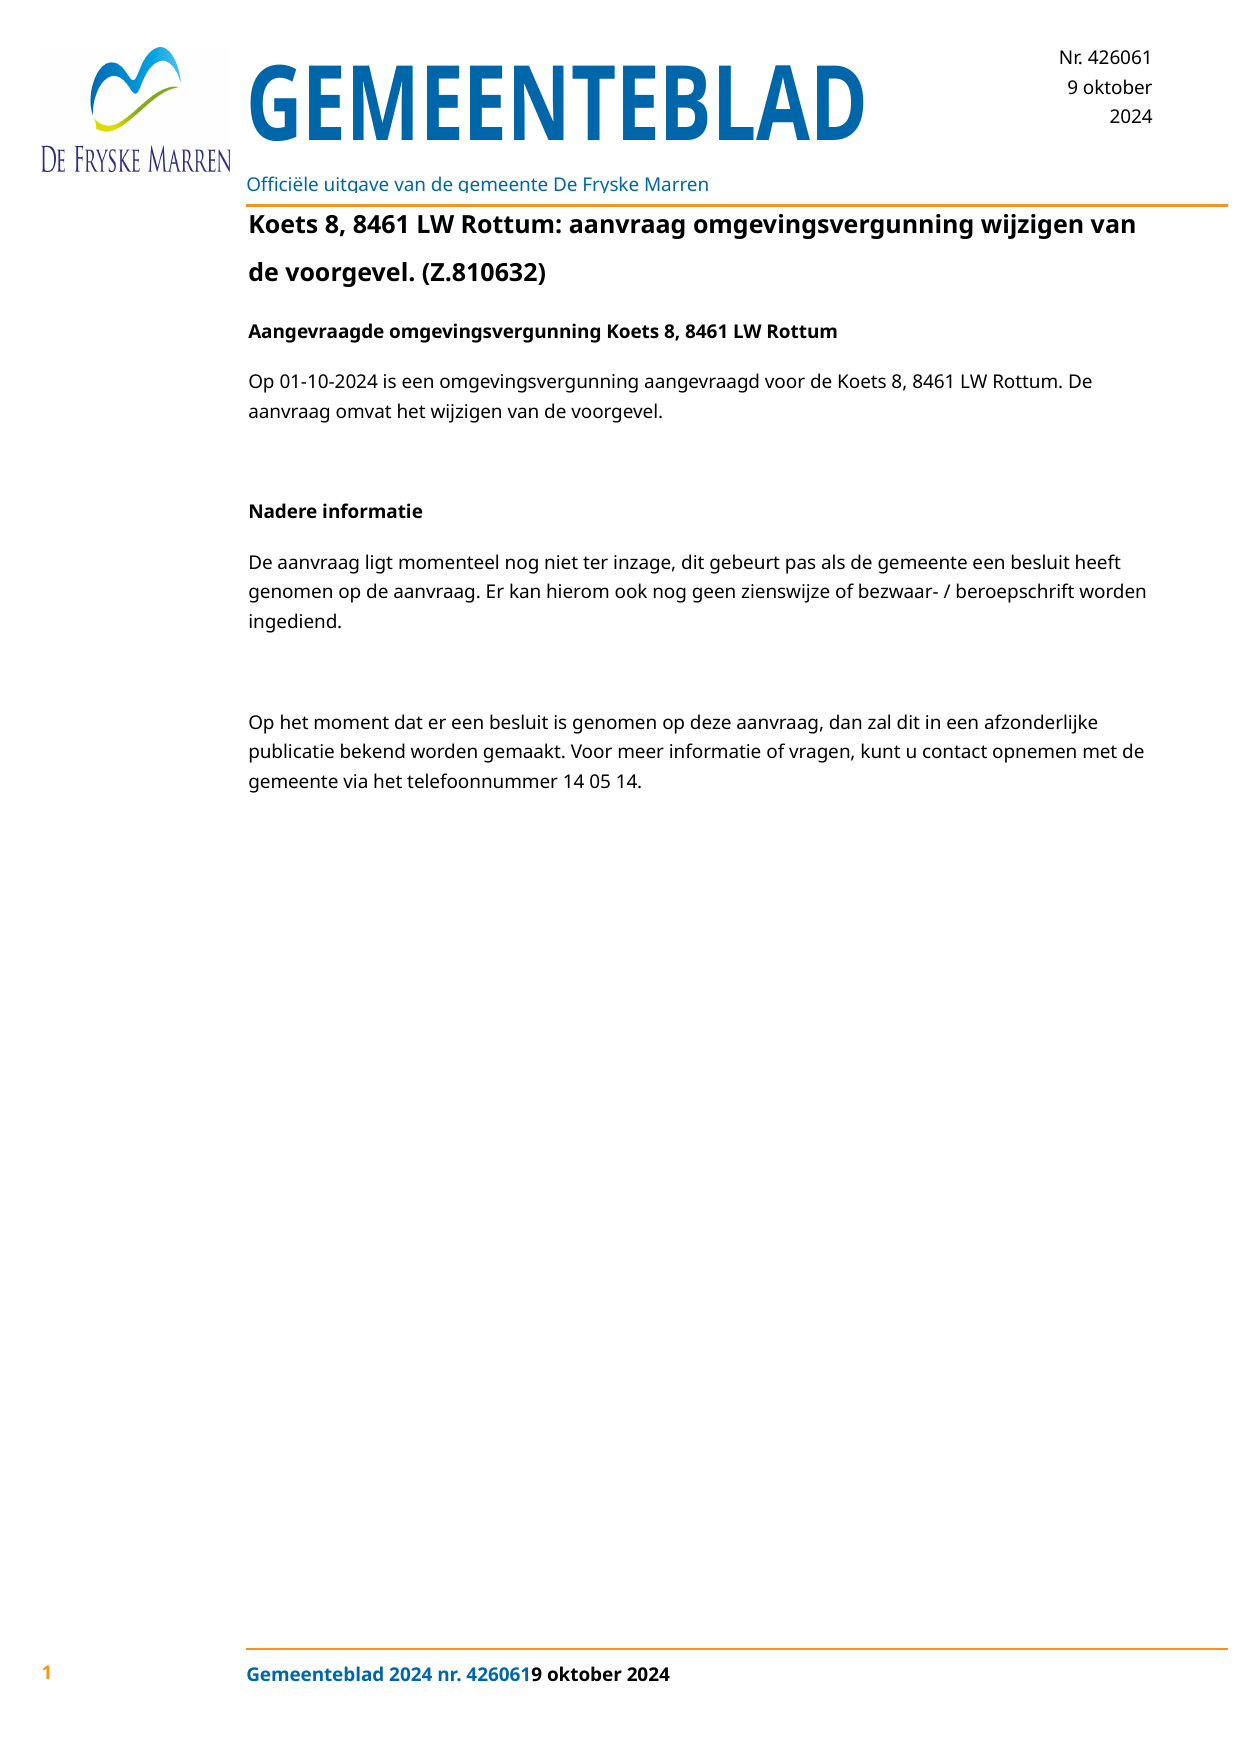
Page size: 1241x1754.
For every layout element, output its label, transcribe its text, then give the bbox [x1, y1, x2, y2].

text Aangevraagde omgevingsvergunning Koets 8, 8461 LW Rottum [248, 318, 1152, 344]
text Koets 8, 8461 LW Rottum: aanvraag omgevingsvergunning wijzigen van de voorgevel. (Z.810632) [248, 207, 1152, 288]
text Op 01-10-2024 is een omgevingsvergunning aangevraagd voor de Koets 8, 8461 LW Rottum. De aanvraag omvat het wijzigen van de voorgevel. [248, 368, 1152, 424]
text Nadere informatie [248, 499, 1152, 524]
picture [41, 47, 231, 172]
text Op het moment dat er een besluit is genomen op deze aanvraag, dan zal dit in een afzonderlijke publicatie bekend worden gemaakt. Voor meer informatie of vragen, kunt u contact opnemen met de gemeente via het telefoonnummer 14 05 14. [248, 709, 1152, 794]
text De aanvraag ligt momenteel nog niet ter inzage, dit gebeurt pas als de gemeente een besluit heeft genomen op de aanvraag. Er kan hierom ook nog geen zienswijze of bezwaar- / beroepschrift worden ingediend. [248, 549, 1152, 634]
